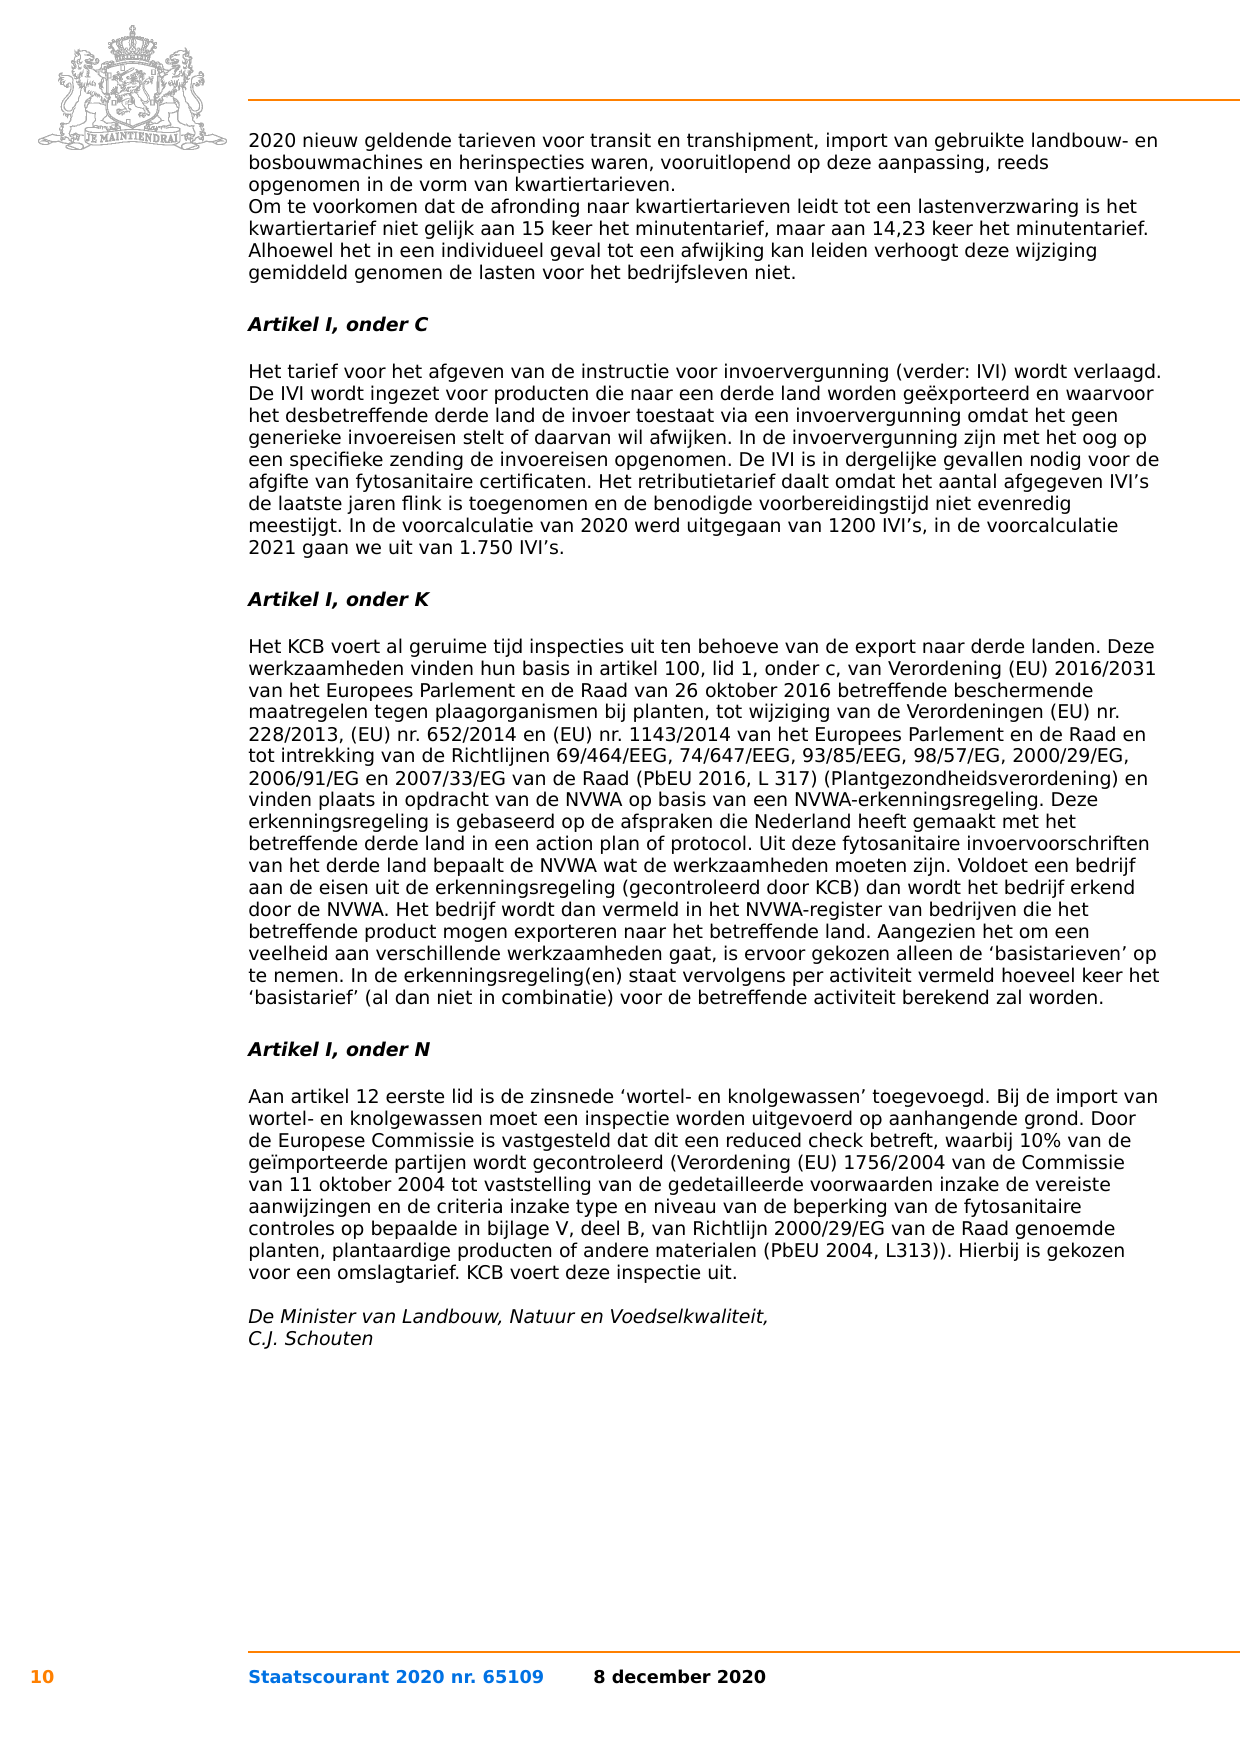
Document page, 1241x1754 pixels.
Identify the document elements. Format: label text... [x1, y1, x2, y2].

subtitle Artikel I, onder K [248, 588, 1163, 611]
text De Minister van Landbouw, Natuur en Voedselkwaliteit, C.J. Schouten [248, 1306, 1163, 1350]
text 2020 nieuw geldende tarieven voor transit en transhipment, import van gebruikte landbouw- en bosbouwmachines en herinspecties waren, vooruitlopend op deze aanpassing, reeds opgenomen in de vorm van kwartiertarieven. [248, 130, 1163, 196]
text Aan artikel 12 eerste lid is de zinsnede ‘wortel- en knolgewassen’ toegevoegd. Bij de import van wortel- en knolgewassen moet een inspectie worden uitgevoerd op aanhangende grond. Door de Europese Commissie is vastgesteld dat dit een reduced check betreft, waarbij 10% van de geïmporteerde partijen wordt gecontroleerd (Verordening (EU) 1756/2004 van de Commissie van 11 oktober 2004 tot vaststelling van de gedetailleerde voorwaarden inzake de vereiste aanwijzingen en de criteria inzake type en niveau van de beperking van de fytosanitaire controles op bepaalde in bijlage V, deel B, van Richtlijn 2000/29/EG van de Raad genoemde planten, plantaardige producten of andere materialen (PbEU 2004, L313)). Hierbij is gekozen voor een omslagtarief. KCB voert deze inspectie uit. [248, 1086, 1163, 1284]
text Om te voorkomen dat de afronding naar kwartiertarieven leidt tot een lastenverzwaring is het kwartiertarief niet gelijk aan 15 keer het minutentarief, maar aan 14,23 keer het minutentarief. Alhoewel het in een individueel geval tot een afwijking kan leiden verhoogt deze wijziging gemiddeld genomen de lasten voor het bedrijfsleven niet. [248, 196, 1163, 284]
subtitle Artikel I, onder N [248, 1039, 1163, 1061]
text Het KCB voert al geruime tijd inspecties uit ten behoeve van de export naar derde landen. Deze werkzaamheden vinden hun basis in artikel 100, lid 1, onder c, van Verordening (EU) 2016/2031 van het Europees Parlement en de Raad van 26 oktober 2016 betreffende beschermende maatregelen tegen plaagorganismen bij planten, tot wijziging van de Verordeningen (EU) nr. 228/2013, (EU) nr. 652/2014 en (EU) nr. 1143/2014 van het Europees Parlement en de Raad en tot intrekking van de Richtlijnen 69/464/EEG, 74/647/EEG, 93/85/EEG, 98/57/EG, 2000/29/EG, 2006/91/EG en 2007/33/EG van de Raad (PbEU 2016, L 317) (Plantgezondheidsverordening) en vinden plaats in opdracht van de NVWA op basis van een NVWA-erkenningsregeling. Deze erkenningsregeling is gebaseerd op de afspraken die Nederland heeft gemaakt met het betreffende derde land in een action plan of protocol. Uit deze fytosanitaire invoervoorschriften van het derde land bepaalt de NVWA wat de werkzaamheden moeten zijn. Voldoet een bedrijf aan de eisen uit de erkenningsregeling (gecontroleerd door KCB) dan wordt het bedrijf erkend door de NVWA. Het bedrijf wordt dan vermeld in het NVWA-register van bedrijven die het betreffende product mogen exporteren naar het betreffende land. Aangezien het om een veelheid aan verschillende werkzaamheden gaat, is ervoor gekozen alleen de ‘basistarieven’ op te nemen. In de erkenningsregeling(en) staat vervolgens per activiteit vermeld hoeveel keer het ‘basistarief’ (al dan niet in combinatie) voor de betreffende activiteit berekend zal worden. [248, 636, 1163, 1009]
subtitle Artikel I, onder C [248, 314, 1163, 336]
picture [38, 25, 227, 150]
text Het tarief voor het afgeven van de instructie voor invoervergunning (verder: IVI) wordt verlaagd. De IVI wordt ingezet voor producten die naar een derde land worden geëxporteerd en waarvoor het desbetreffende derde land de invoer toestaat via een invoervergunning omdat het geen generieke invoereisen stelt of daarvan wil afwijken. In de invoervergunning zijn met het oog op een specifieke zending de invoereisen opgenomen. De IVI is in dergelijke gevallen nodig voor de afgifte van fytosanitaire certificaten. Het retributietarief daalt omdat het aantal afgegeven IVI’s de laatste jaren flink is toegenomen en de benodigde voorbereidingstijd niet evenredig meestijgt. In de voorcalculatie van 2020 werd uitgegaan van 1200 IVI’s, in de voorcalculatie 2021 gaan we uit van 1.750 IVI’s. [248, 361, 1163, 558]
